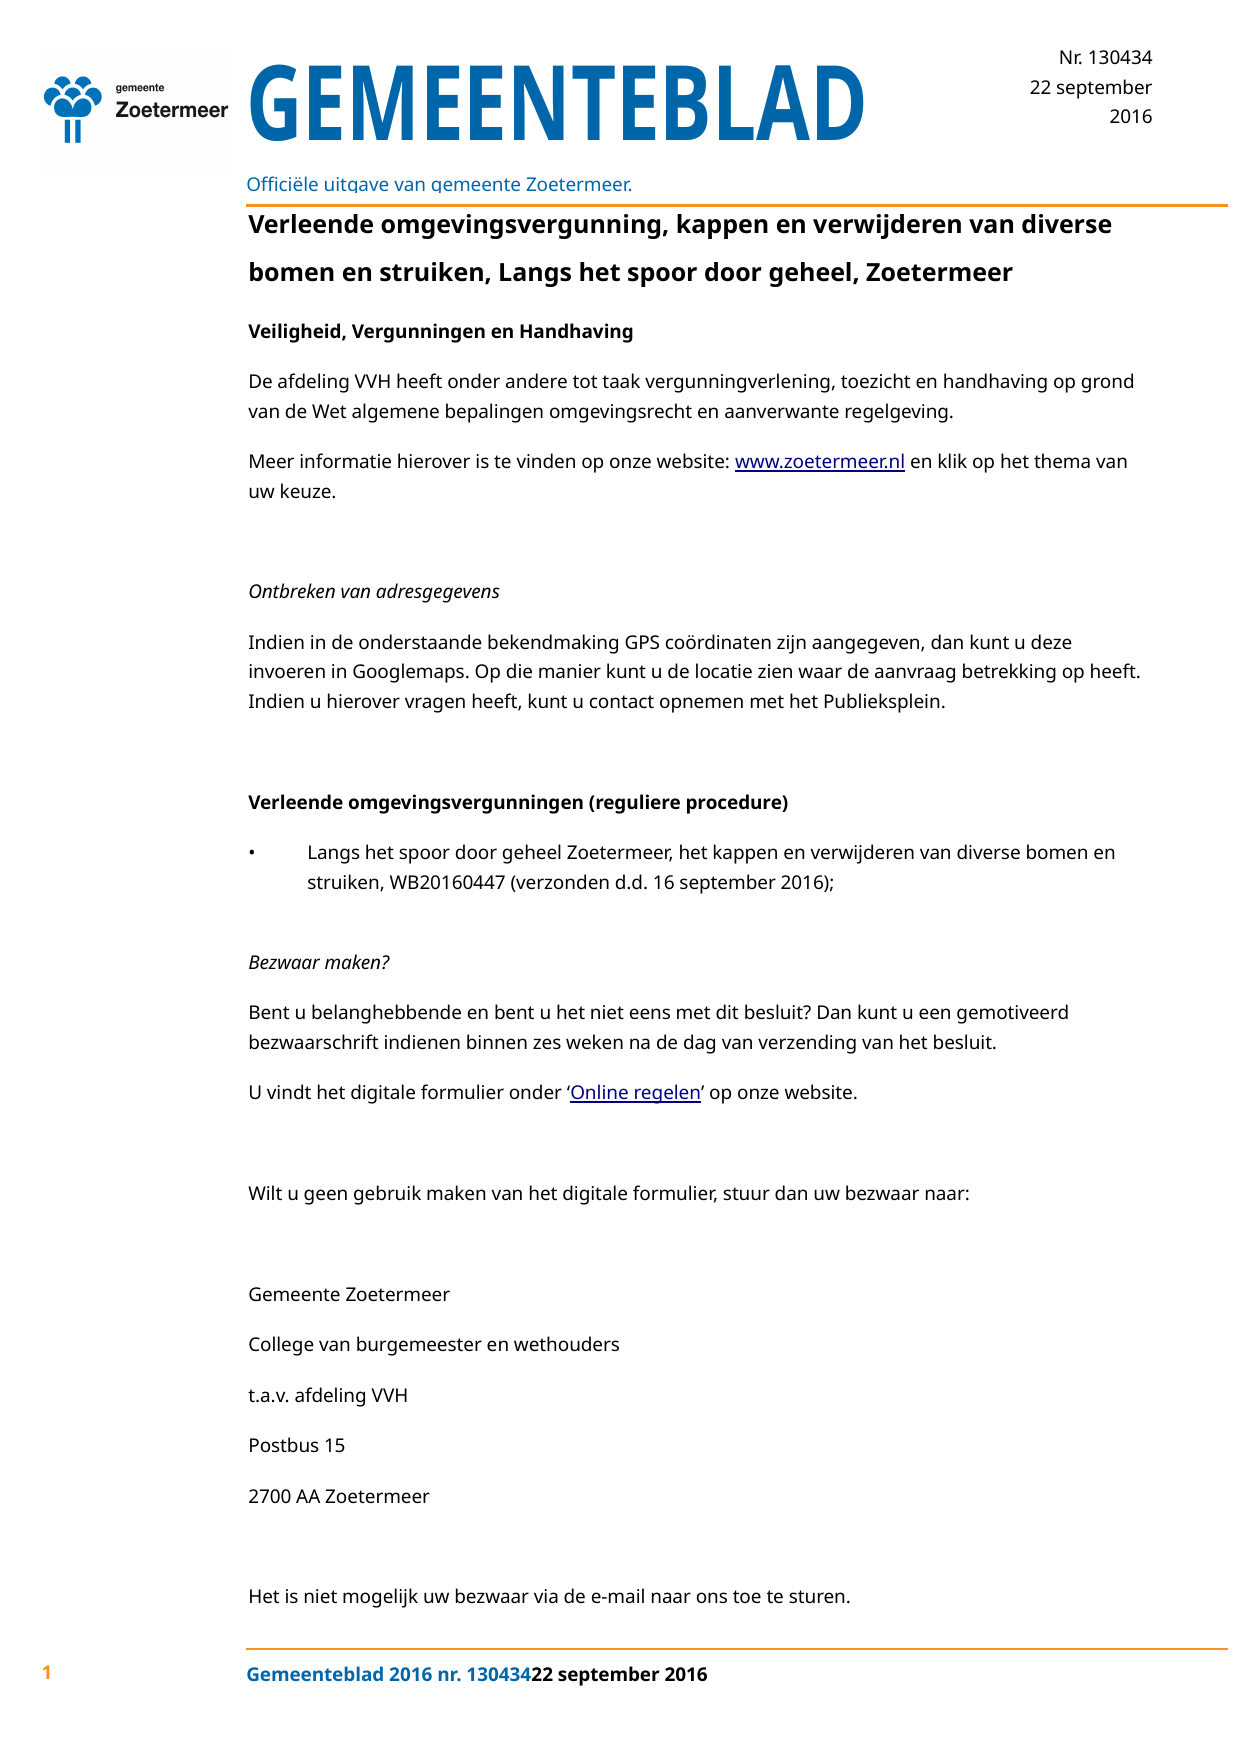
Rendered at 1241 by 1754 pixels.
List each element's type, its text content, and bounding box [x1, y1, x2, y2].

text Bezwaar maken? [248, 949, 1152, 975]
text Veiligheid, Vergunningen en Handhaving [248, 318, 1152, 344]
text College van burgemeester en wethouders [248, 1332, 1152, 1357]
text De afdeling VVH heeft onder andere tot taak vergunningverlening, toezicht en handhaving op grond van de Wet algemene bepalingen omgevingsrecht en aanverwante regelgeving. [248, 368, 1152, 424]
text Postbus 15 [248, 1432, 1152, 1458]
text Verleende omgevingsvergunning, kappen en verwijderen van diverse bomen en struiken, Langs het spoor door geheel, Zoetermeer [248, 207, 1152, 288]
list Langs het spoor door geheel Zoetermeer, het kappen en verwijderen van diverse bomen en struiken, WB20160447 (verzonden d.d. 16 september 2016); [248, 839, 1152, 895]
text 2700 AA Zoetermeer [248, 1483, 1152, 1509]
text Indien in de onderstaande bekendmaking GPS coördinaten zijn aangegeven, dan kunt u deze invoeren in Googlemaps. Op die manier kunt u de locatie zien waar de aanvraag betrekking op heeft. Indien u hierover vragen heeft, kunt u contact opnemen met het Publieksplein. [248, 629, 1152, 714]
text Ontbreken van adresgegevens [248, 579, 1152, 604]
text Wilt u geen gebruik maken van het digitale formulier, stuur dan uw bezwaar naar: [248, 1180, 1152, 1206]
text Meer informatie hierover is te vinden op onze website: www.zoetermeer.nl en klik op het thema van uw keuze. [248, 448, 1152, 504]
text Gemeente Zoetermeer [248, 1281, 1152, 1307]
text Verleende omgevingsvergunningen (reguliere procedure) [248, 789, 1152, 815]
text t.a.v. afdeling VVH [248, 1382, 1152, 1408]
picture [41, 47, 231, 172]
text U vindt het digitale formulier onder ‘Online regelen’ op onze website. [248, 1079, 1152, 1105]
text Het is niet mogelijk uw bezwaar via de e-mail naar ons toe te sturen. [248, 1584, 1152, 1609]
text Bent u belanghebbende en bent u het niet eens met dit besluit? Dan kunt u een gemotiveerd bezwaarschrift indienen binnen zes weken na de dag van verzending van het besluit. [248, 999, 1152, 1055]
